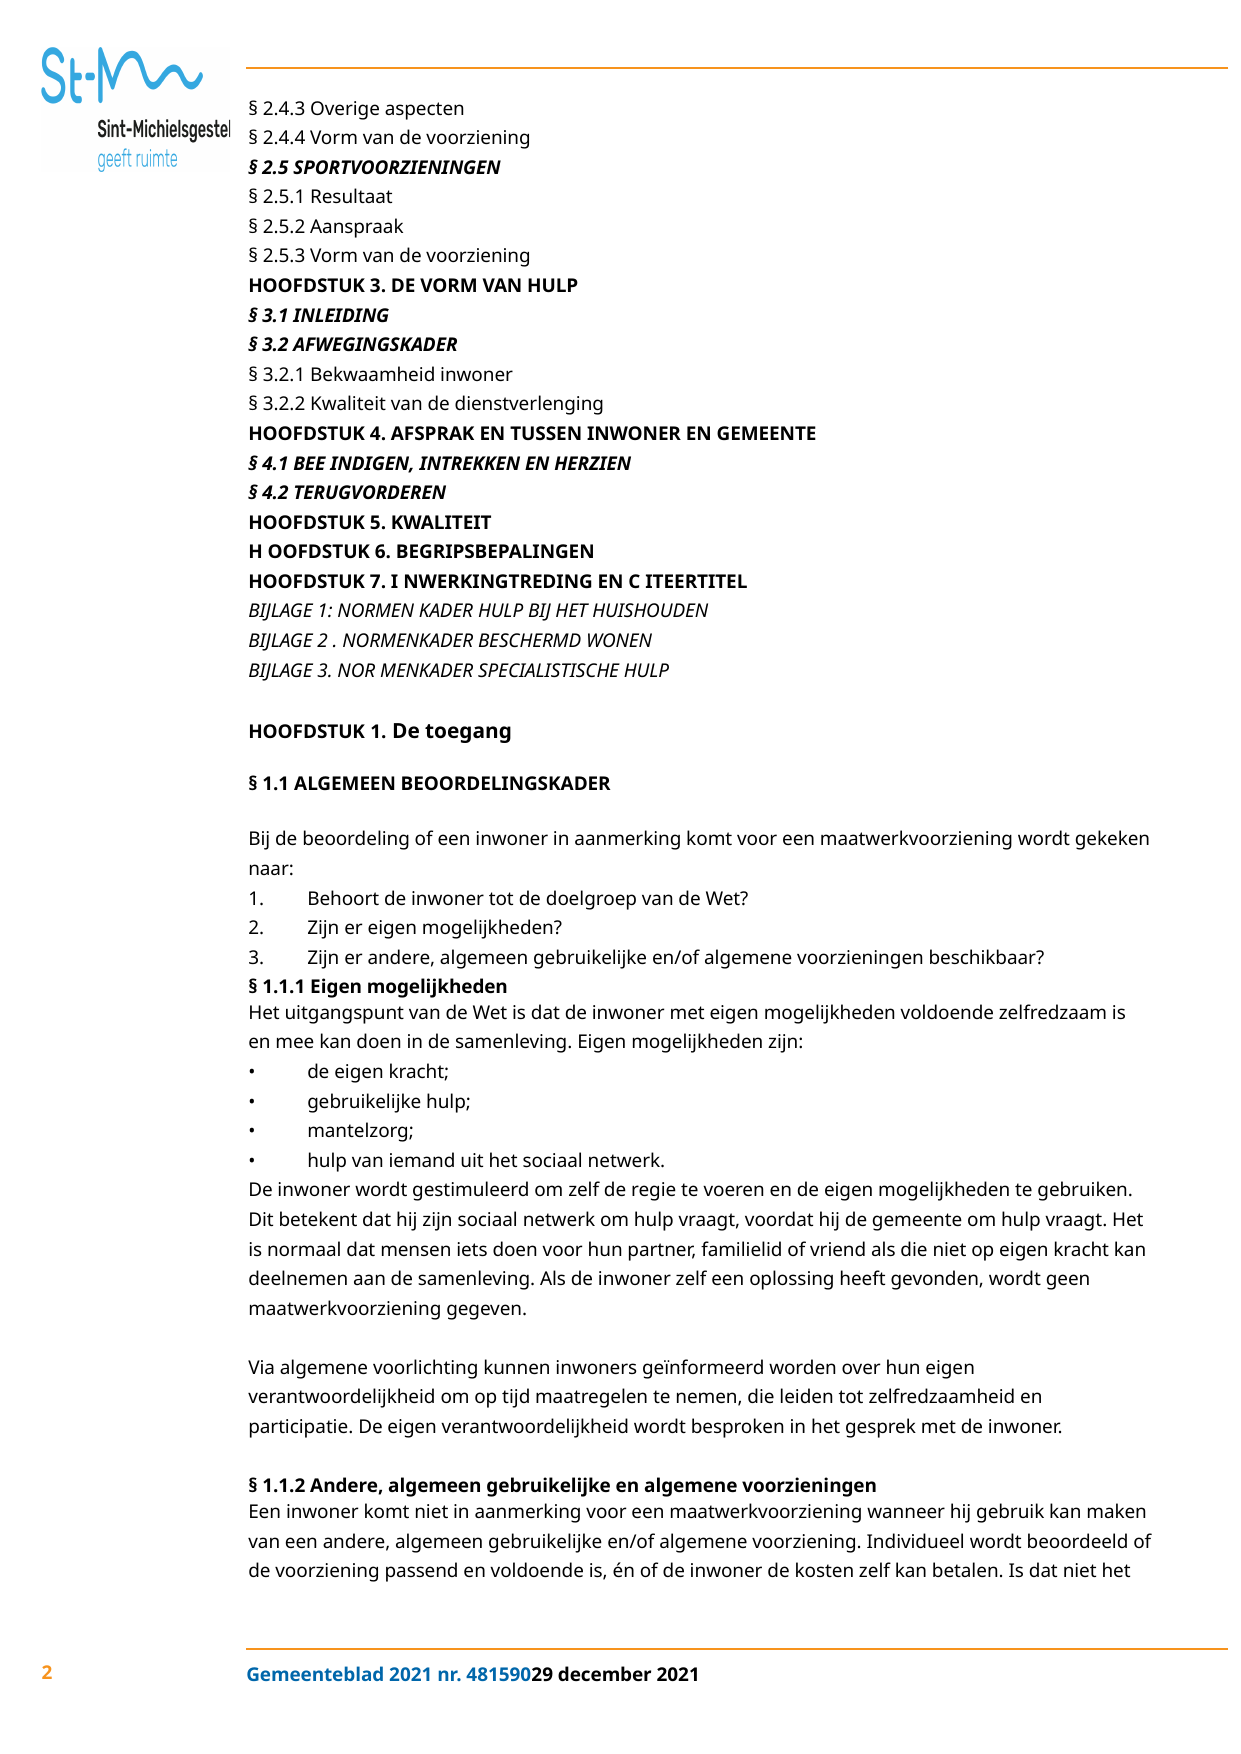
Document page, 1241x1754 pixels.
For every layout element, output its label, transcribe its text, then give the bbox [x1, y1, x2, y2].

text Een inwoner komt niet in aanmerking voor een maatwerkvoorziening wanneer hij gebruik kan maken van een andere, algemeen gebruikelijke en/of algemene voorziening. Individueel wordt beoordeeld of de voorziening passend en voldoende is, én of de inwoner de kosten zelf kan betalen. Is dat niet het [248, 1498, 1152, 1583]
list Zijn er eigen mogelijkheden? [248, 914, 1152, 940]
text § 3.2 AFWEGINGSKADER [248, 331, 1152, 357]
text § 2.5.1 Resultaat [248, 183, 1152, 209]
picture [41, 47, 231, 172]
text Via algemene voorlichting kunnen inwoners geïnformeerd worden over hun eigen verantwoordelijkheid om op tijd maatregelen te nemen, die leiden tot zelfredzaamheid en participatie. De eigen verantwoordelijkheid wordt besproken in het gesprek met de inwoner. [248, 1354, 1152, 1439]
text § 2.4.3 Overige aspecten [248, 95, 1152, 121]
list Behoort de inwoner tot de doelgroep van de Wet? [248, 885, 1152, 910]
text HOOFDSTUK 7. I NWERKINGTREDING EN C ITEERTITEL [248, 568, 1152, 594]
text § 3.1 INLEIDING [248, 302, 1152, 328]
list de eigen kracht; [248, 1058, 1152, 1084]
text § 1.1 ALGEMEEN BEOORDELINGSKADER [248, 770, 1152, 796]
text § 3.2.1 Bekwaamheid inwoner [248, 361, 1152, 387]
text Bij de beoordeling of een inwoner in aanmerking komt voor een maatwerkvoorziening wordt gekeken naar: [248, 826, 1152, 881]
text § 1.1.2 Andere, algemeen gebruikelijke en algemene voorzieningen [248, 1472, 1152, 1498]
text Het uitgangspunt van de Wet is dat de inwoner met eigen mogelijkheden voldoende zelfredzaam is en mee kan doen in de samenleving. Eigen mogelijkheden zijn: [248, 999, 1152, 1054]
text § 2.4.4 Vorm van de voorziening [248, 124, 1152, 150]
text § 2.5.2 Aanspraak [248, 213, 1152, 239]
text § 4.1 BEE INDIGEN, INTREKKEN EN HERZIEN [248, 450, 1152, 476]
text HOOFDSTUK 1. De toegang [248, 716, 1152, 744]
list hulp van iemand uit het sociaal netwerk. [248, 1147, 1152, 1173]
text BIJLAGE 1: NORMEN KADER HULP BIJ HET HUISHOUDEN [248, 598, 1152, 623]
text § 2.5 SPORTVOORZIENINGEN [248, 154, 1152, 180]
text H OOFDSTUK 6. BEGRIPSBEPALINGEN [248, 538, 1152, 564]
text BIJLAGE 2 . NORMENKADER BESCHERMD WONEN [248, 627, 1152, 653]
text § 4.2 TERUGVORDEREN [248, 479, 1152, 505]
text De inwoner wordt gestimuleerd om zelf de regie te voeren en de eigen mogelijkheden te gebruiken. Dit betekent dat hij zijn sociaal netwerk om hulp vraagt, voordat hij de gemeente om hulp vraagt. Het is normaal dat mensen iets doen voor hun partner, familielid of vriend als die niet op eigen kracht kan deelnemen aan de samenleving. Als de inwoner zelf een oplossing heeft gevonden, wordt geen maatwerkvoorziening gegeven. [248, 1177, 1152, 1321]
text § 2.5.3 Vorm van de voorziening [248, 243, 1152, 268]
list Zijn er andere, algemeen gebruikelijke en/of algemene voorzieningen beschikbaar? [248, 944, 1152, 969]
text BIJLAGE 3. NOR MENKADER SPECIALISTISCHE HULP [248, 657, 1152, 683]
text § 3.2.2 Kwaliteit van de dienstverlenging [248, 391, 1152, 416]
text HOOFDSTUK 5. KWALITEIT [248, 509, 1152, 535]
text HOOFDSTUK 3. DE VORM VAN HULP [248, 272, 1152, 298]
list gebruikelijke hulp; [248, 1088, 1152, 1114]
text HOOFDSTUK 4. AFSPRAK EN TUSSEN INWONER EN GEMEENTE [248, 420, 1152, 446]
list mantelzorg; [248, 1117, 1152, 1143]
text § 1.1.1 Eigen mogelijkheden [248, 973, 1152, 999]
